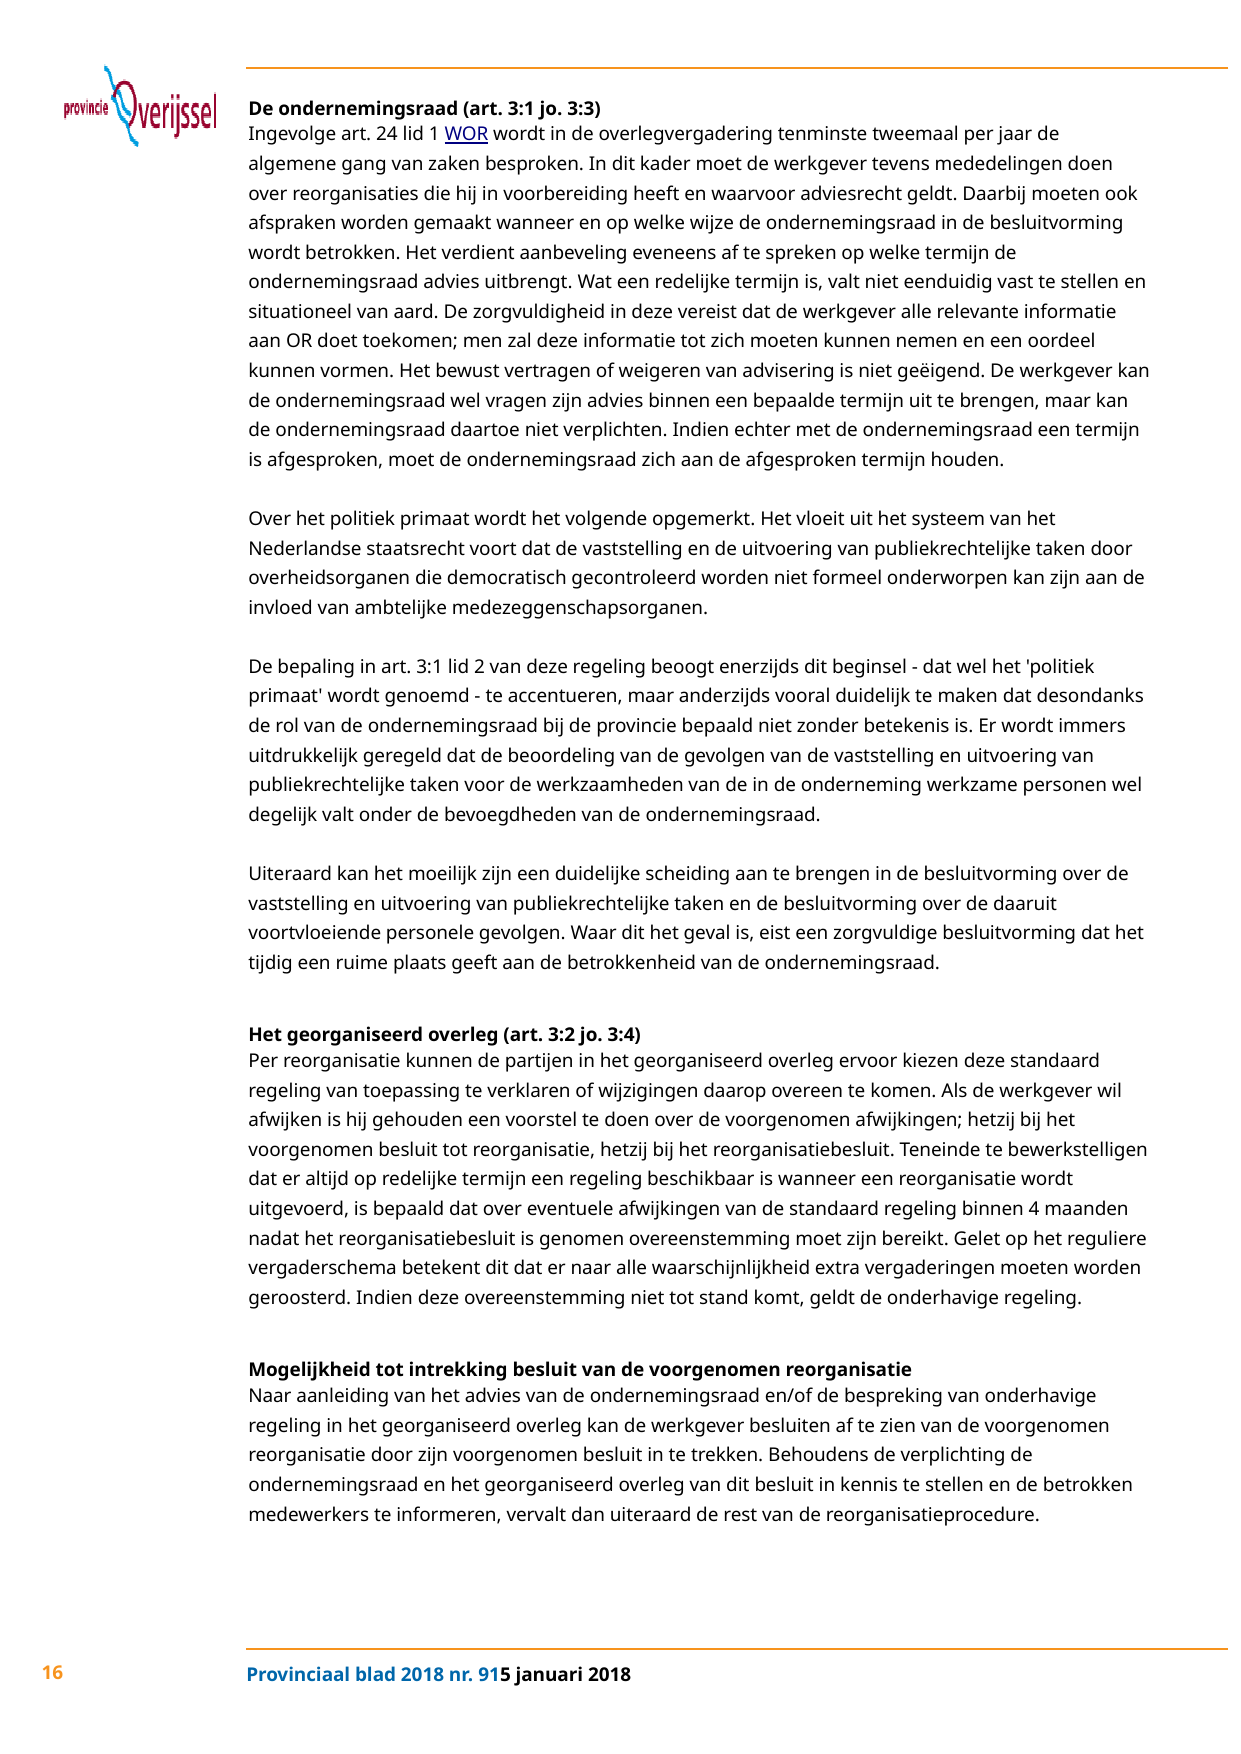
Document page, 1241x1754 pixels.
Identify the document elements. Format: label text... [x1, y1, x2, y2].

text Per reorganisatie kunnen de partijen in het georganiseerd overleg ervoor kiezen deze standaard regeling van toepassing te verklaren of wijzigingen daarop overeen te komen. Als de werkgever wil afwijken is hij gehouden een voorstel te doen over de voorgenomen afwijkingen; hetzij bij het voorgenomen besluit tot reorganisatie, hetzij bij het reorganisatiebesluit. Teneinde te bewerkstelligen dat er altijd op redelijke termijn een regeling beschikbaar is wanneer een reorganisatie wordt uitgevoerd, is bepaald dat over eventuele afwijkingen van de standaard regeling binnen 4 maanden nadat het reorganisatiebesluit is genomen overeenstemming moet zijn bereikt. Gelet op het reguliere vergaderschema betekent dit dat er naar alle waarschijnlijkheid extra vergaderingen moeten worden geroosterd. Indien deze overeenstemming niet tot stand komt, geldt de onderhavige regeling. [248, 1047, 1152, 1310]
text De ondernemingsraad (art. 3:1 jo. 3:3) [248, 95, 1152, 121]
text Het georganiseerd overleg (art. 3:2 jo. 3:4) [248, 1022, 1152, 1047]
text Naar aanleiding van het advies van de ondernemingsraad en/of de bespreking van onderhavige regeling in het georganiseerd overleg kan de werkgever besluiten af te zien van de voorgenomen reorganisatie door zijn voorgenomen besluit in te trekken. Behoudens de verplichting de ondernemingsraad en het georganiseerd overleg van dit besluit in kennis te stellen en de betrokken medewerkers te informeren, vervalt dan uiteraard de rest van de reorganisatieprocedure. [248, 1382, 1152, 1526]
picture [41, 47, 231, 172]
text Uiteraard kan het moeilijk zijn een duidelijke scheiding aan te brengen in de besluitvorming over de vaststelling en uitvoering van publiekrechtelijke taken en de besluitvorming over de daaruit voortvloeiende personele gevolgen. Waar dit het geval is, eist een zorgvuldige besluitvorming dat het tijdig een ruime plaats geeft aan de betrokkenheid van de ondernemingsraad. [248, 860, 1152, 974]
text Ingevolge art. 24 lid 1 WOR wordt in de overlegvergadering tenminste tweemaal per jaar de algemene gang van zaken besproken. In dit kader moet de werkgever tevens mededelingen doen over reorganisaties die hij in voorbereiding heeft en waarvoor adviesrecht geldt. Daarbij moeten ook afspraken worden gemaakt wanneer en op welke wijze de ondernemingsraad in de besluitvorming wordt betrokken. Het verdient aanbeveling eveneens af te spreken op welke termijn de ondernemingsraad advies uitbrengt. Wat een redelijke termijn is, valt niet eenduidig vast te stellen en situationeel van aard. De zorgvuldigheid in deze vereist dat de werkgever alle relevante informatie aan OR doet toekomen; men zal deze informatie tot zich moeten kunnen nemen en een oordeel kunnen vormen. Het bewust vertragen of weigeren van advisering is niet geëigend. De werkgever kan de ondernemingsraad wel vragen zijn advies binnen een bepaalde termijn uit te brengen, maar kan de ondernemingsraad daartoe niet verplichten. Indien echter met de ondernemingsraad een termijn is afgesproken, moet de ondernemingsraad zich aan de afgesproken termijn houden. [248, 121, 1152, 472]
text Mogelijkheid tot intrekking besluit van de voorgenomen reorganisatie [248, 1357, 1152, 1382]
text De bepaling in art. 3:1 lid 2 van deze regeling beoogt enerzijds dit beginsel - dat wel het 'politiek primaat' wordt genoemd - te accentueren, maar anderzijds vooral duidelijk te maken dat desondanks de rol van de ondernemingsraad bij de provincie bepaald niet zonder betekenis is. Er wordt immers uitdrukkelijk geregeld dat de beoordeling van de gevolgen van de vaststelling en uitvoering van publiekrechtelijke taken voor de werkzaamheden van de in de onderneming werkzame personen wel degelijk valt onder de bevoegdheden van de ondernemingsraad. [248, 653, 1152, 827]
text Over het politiek primaat wordt het volgende opgemerkt. Het vloeit uit het systeem van het Nederlandse staatsrecht voort dat de vaststelling en de uitvoering van publiekrechtelijke taken door overheidsorganen die democratisch gecontroleerd worden niet formeel onderworpen kan zijn aan de invloed van ambtelijke medezeggenschapsorganen. [248, 505, 1152, 619]
